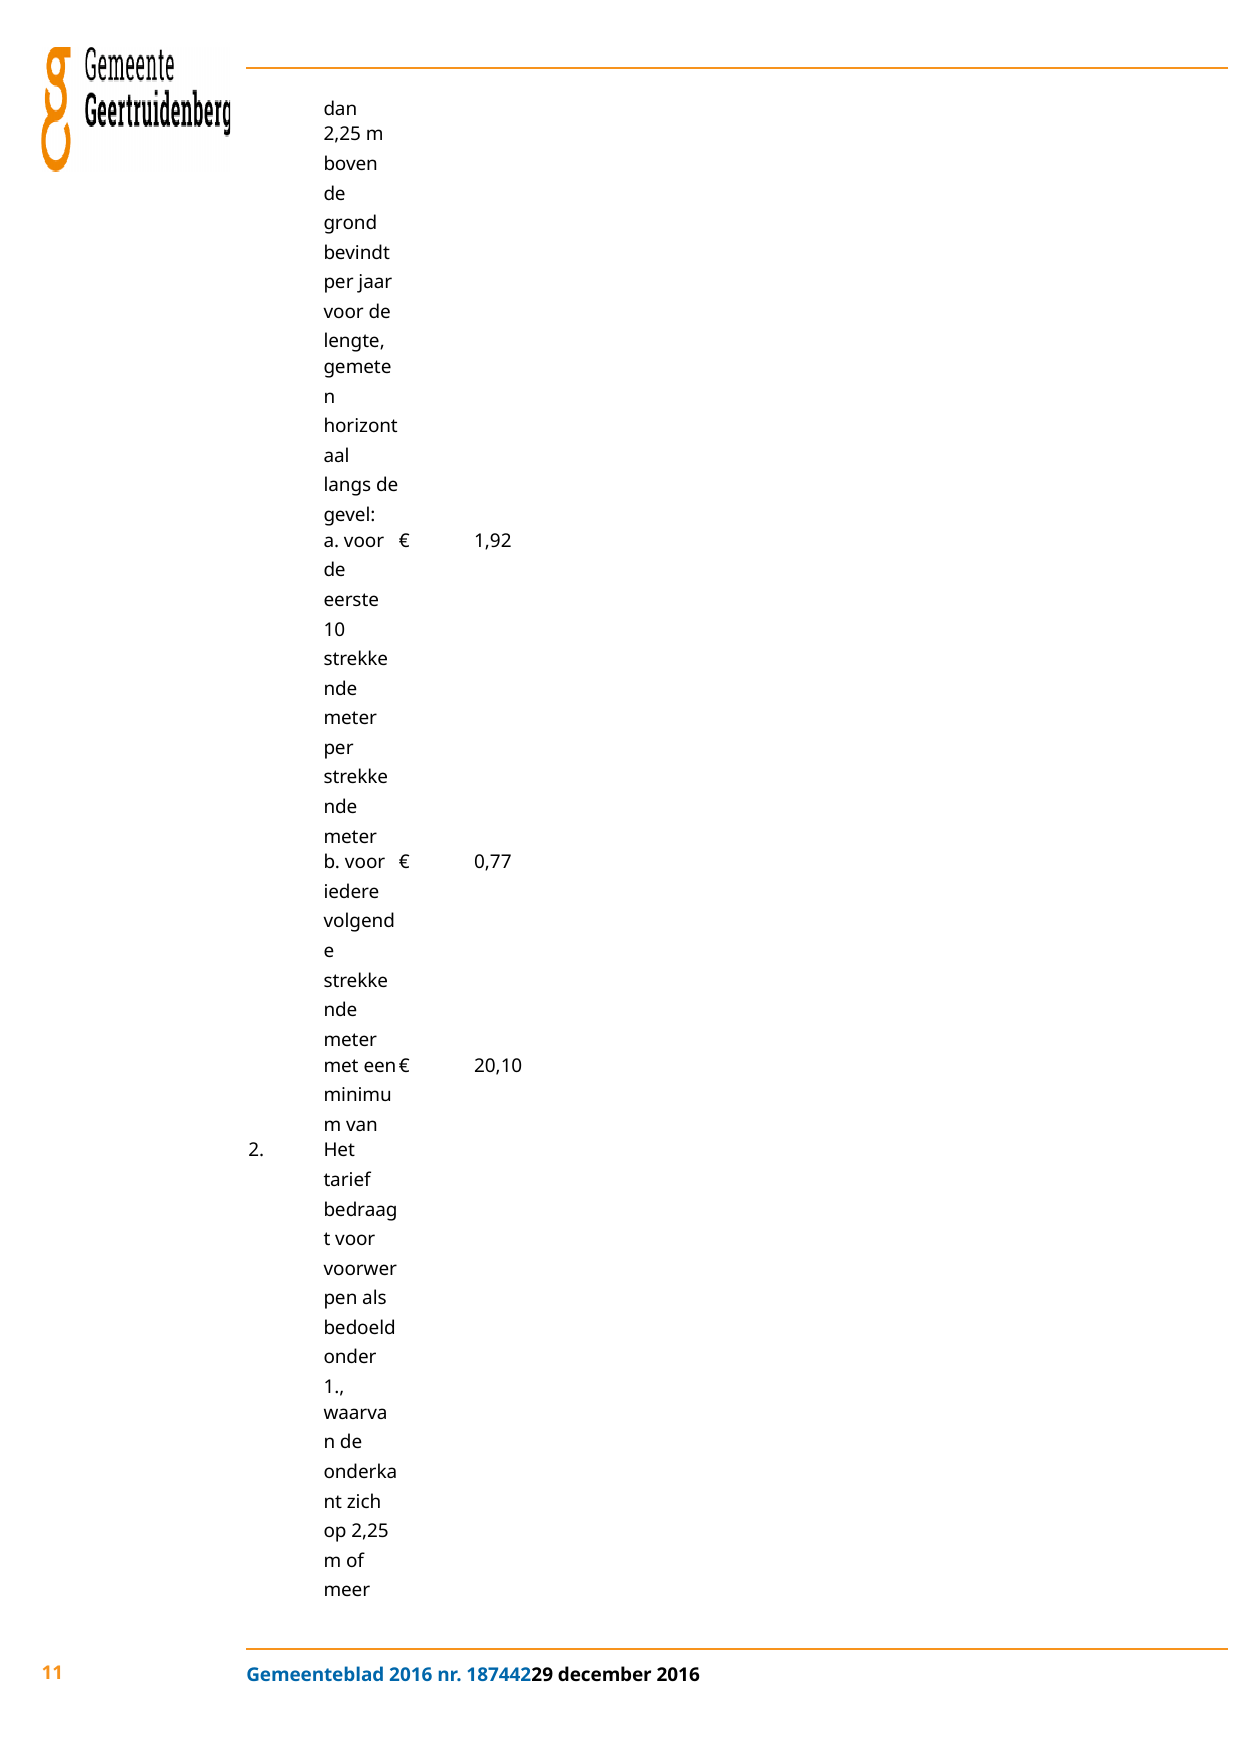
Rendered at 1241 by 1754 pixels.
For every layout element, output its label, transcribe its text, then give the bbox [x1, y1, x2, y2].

table_cell [474, 1399, 549, 1602]
table_cell [399, 1137, 474, 1399]
table_cell [399, 121, 474, 353]
table_cell [399, 95, 474, 121]
table_cell [399, 353, 474, 527]
table_cell [248, 849, 323, 1052]
picture [41, 47, 231, 172]
table_cell [248, 353, 323, 527]
table_cell met een minimum van [323, 1052, 398, 1137]
table_cell 2,25 m boven de grond bevindt per jaar voor de lengte, [323, 121, 398, 353]
table_cell [248, 1399, 323, 1602]
table_cell [248, 1052, 323, 1137]
table_cell € [399, 849, 474, 1052]
table_cell [248, 527, 323, 848]
table_cell € [399, 1052, 474, 1137]
table_cell [474, 353, 549, 527]
table_cell [474, 1137, 549, 1399]
table_cell 1,92 [474, 527, 549, 848]
table_cell [248, 121, 323, 353]
table_cell [474, 95, 549, 121]
table_cell 0,77 [474, 849, 549, 1052]
table_cell Het tarief bedraagt voor voorwerpen als bedoeld onder 1., [323, 1137, 398, 1399]
table_cell waarvan de onderkant zich op 2,25 m of meer [323, 1399, 398, 1602]
table_cell [248, 95, 323, 121]
table_cell [399, 1399, 474, 1602]
table_cell € [399, 527, 474, 848]
table_cell a. voor de eerste 10 strekkende meter per strekkende meter [323, 527, 398, 848]
table_cell 2. [248, 1137, 323, 1399]
table_cell [474, 121, 549, 353]
table_cell dan [323, 95, 398, 121]
table_cell gemeten horizontaal langs de gevel: [323, 353, 398, 527]
table_cell 20,10 [474, 1052, 549, 1137]
table_cell b. voor iedere volgende strekkende meter [323, 849, 398, 1052]
